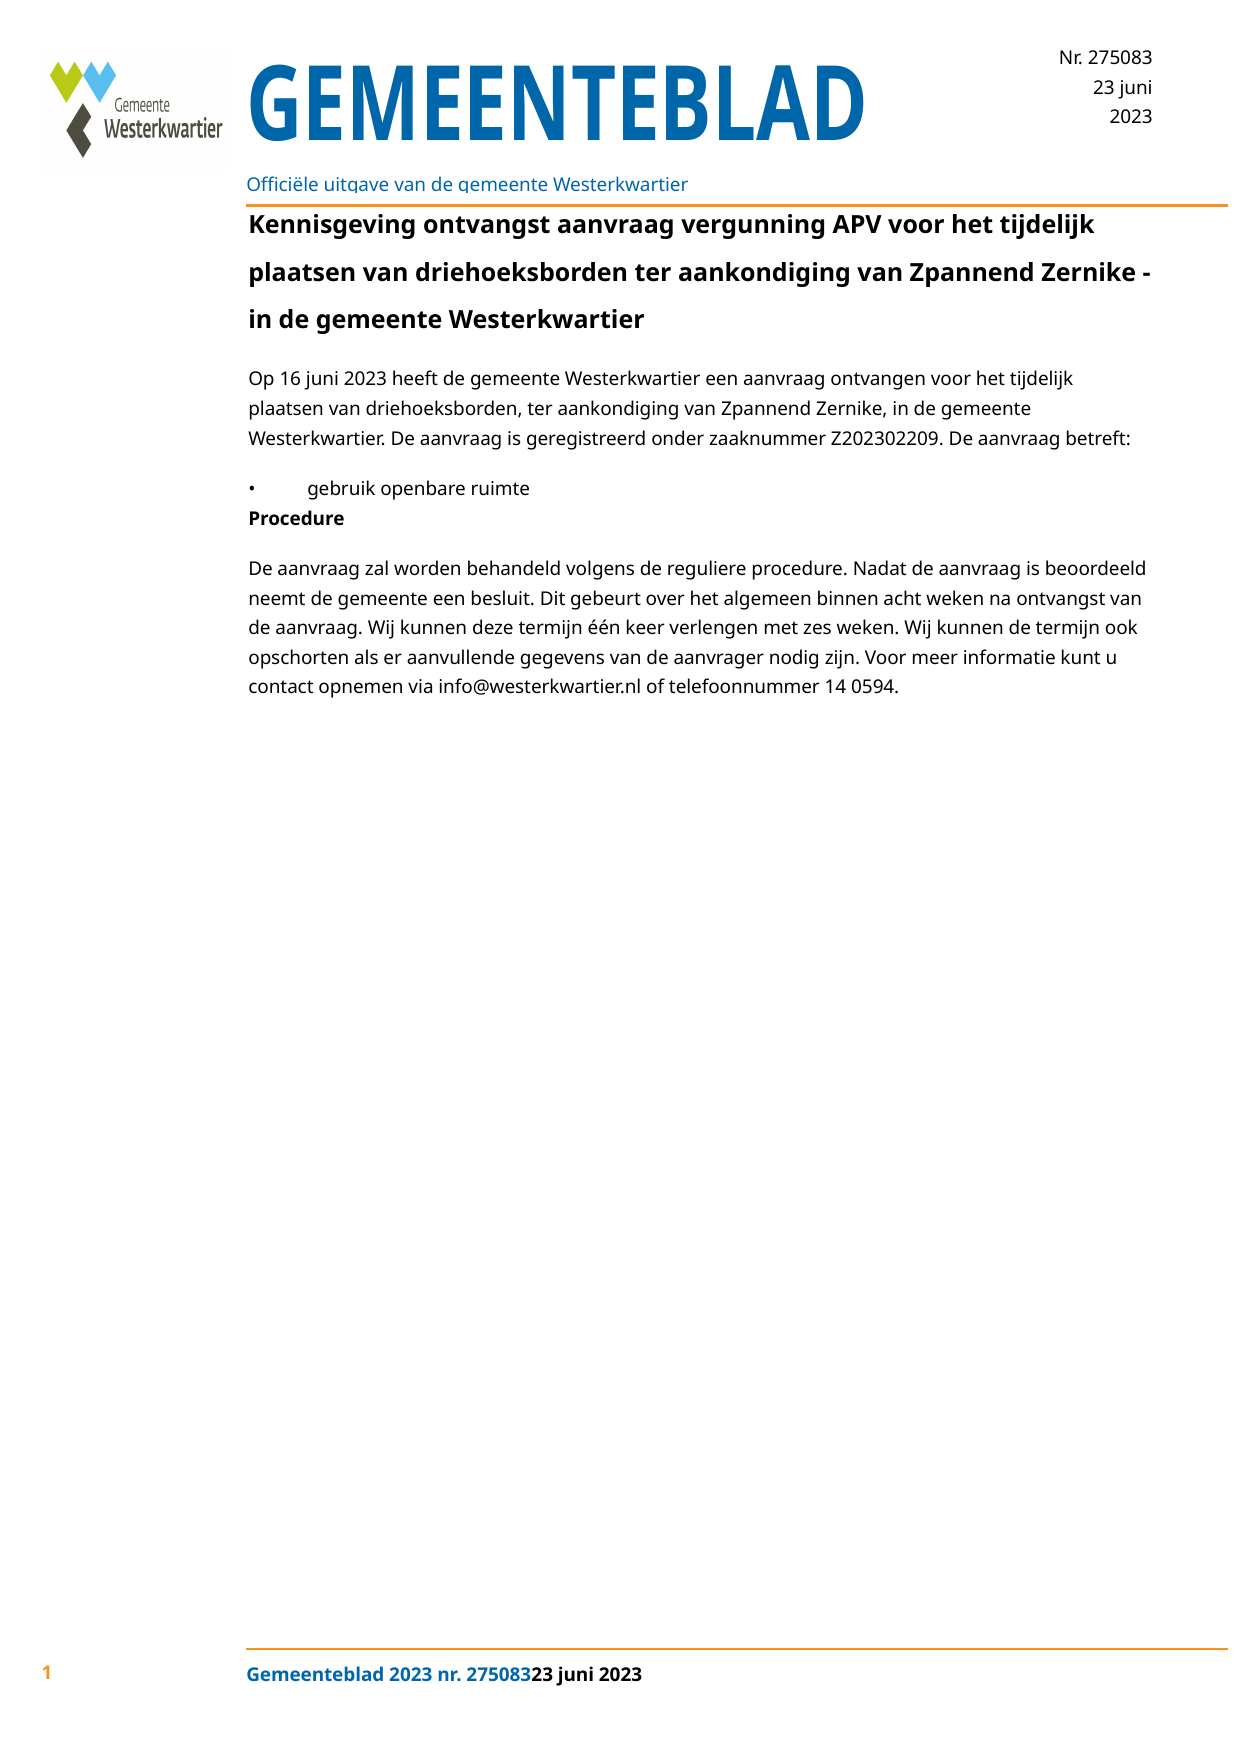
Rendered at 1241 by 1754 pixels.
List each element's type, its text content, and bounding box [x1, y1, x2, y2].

text Procedure [248, 505, 1152, 530]
picture [41, 47, 231, 172]
list gebruik openbare ruimte [248, 475, 1152, 501]
text De aanvraag zal worden behandeld volgens de reguliere procedure. Nadat de aanvraag is beoordeeld neemt de gemeente een besluit. Dit gebeurt over het algemeen binnen acht weken na ontvangst van de aanvraag. Wij kunnen deze termijn één keer verlengen met zes weken. Wij kunnen de termijn ook opschorten als er aanvullende gegevens van de aanvrager nodig zijn. Voor meer informatie kunt u contact opnemen via info@westerkwartier.nl of telefoonnummer 14 0594. [248, 555, 1152, 699]
text Kennisgeving ontvangst aanvraag vergunning APV voor het tijdelijk plaatsen van driehoeksborden ter aankondiging van Zpannend Zernike - in de gemeente Westerkwartier [248, 207, 1152, 336]
text Op 16 juni 2023 heeft de gemeente Westerkwartier een aanvraag ontvangen voor het tijdelijk plaatsen van driehoeksborden, ter aankondiging van Zpannend Zernike, in de gemeente Westerkwartier. De aanvraag is geregistreerd onder zaaknummer Z202302209. De aanvraag betreft: [248, 366, 1152, 450]
